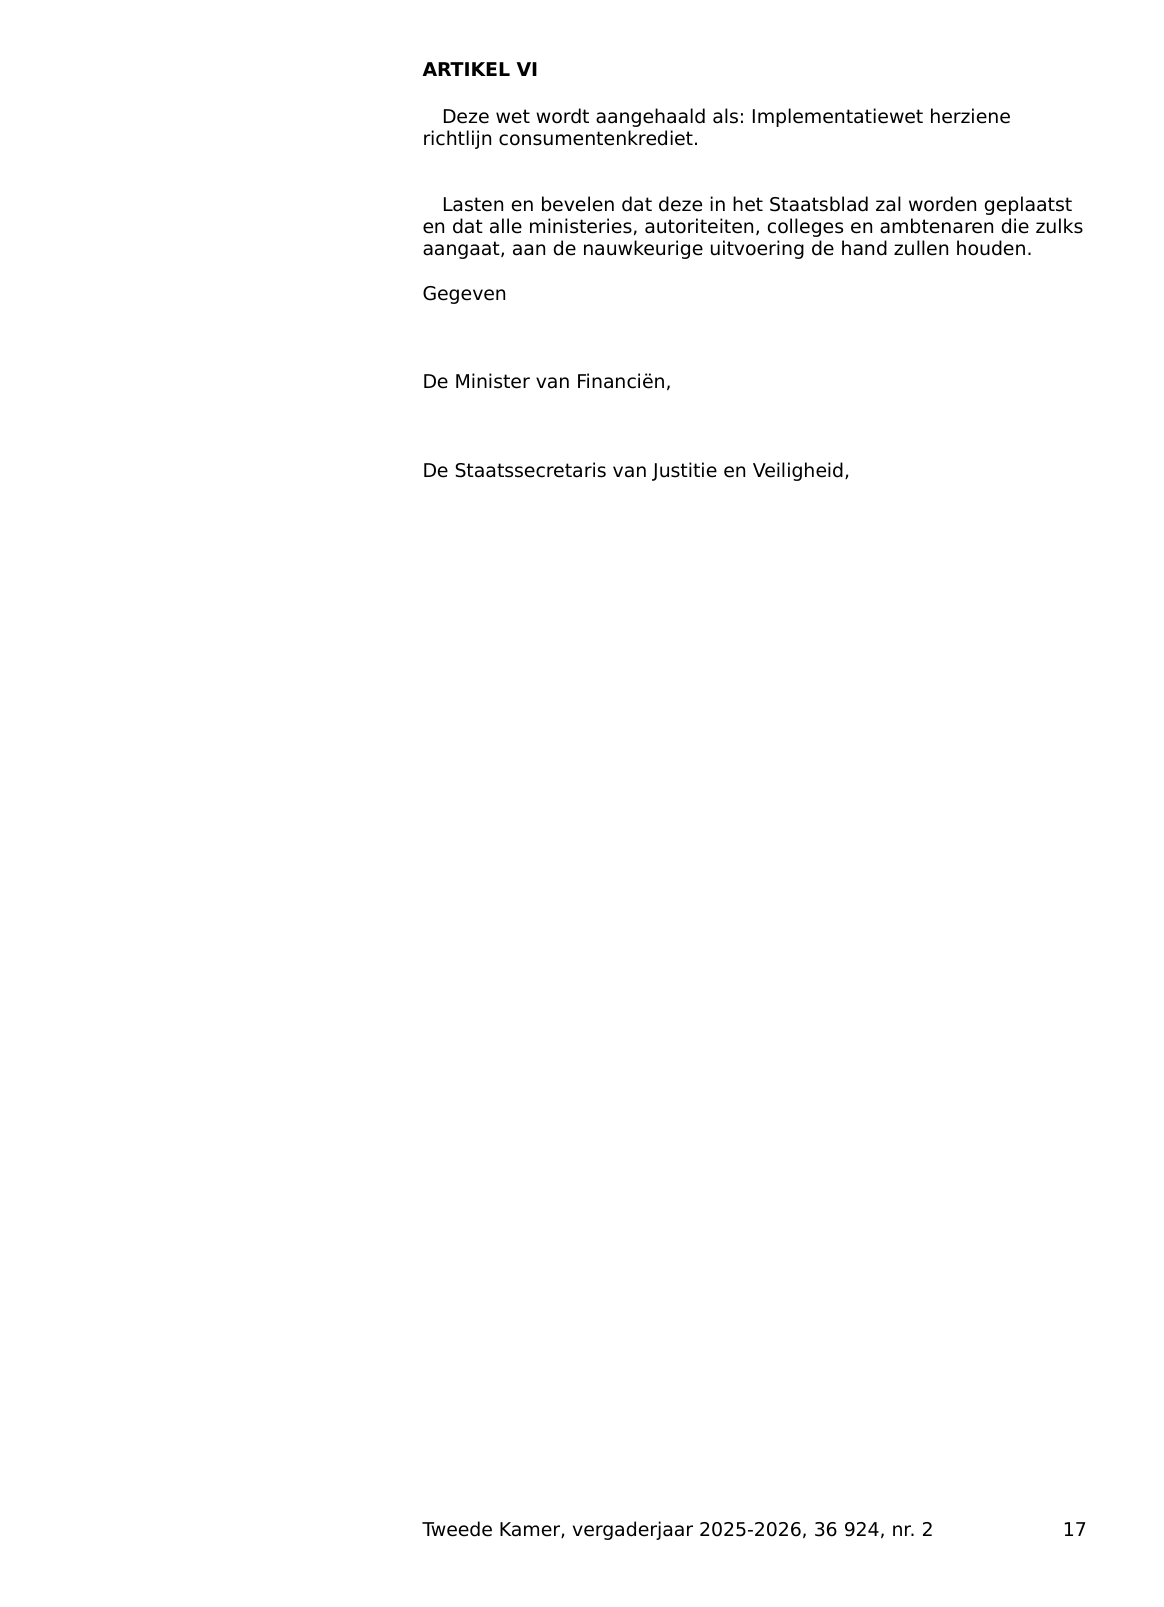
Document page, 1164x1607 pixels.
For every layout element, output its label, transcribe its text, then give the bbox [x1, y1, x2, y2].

text Gegeven [422, 282, 1087, 304]
text De Minister van Financiën, [422, 371, 1087, 393]
text De Staatssecretaris van Justitie en Veiligheid, [422, 459, 1087, 482]
subtitle ARTIKEL VI [422, 59, 1087, 81]
text Lasten en bevelen dat deze in het Staatsblad zal worden geplaatst en dat alle ministeries, autoriteiten, colleges en ambtenaren die zulks aangaat, aan de nauwkeurige uitvoering de hand zullen houden. [422, 194, 1087, 260]
text Deze wet wordt aangehaald als: Implementatiewet herziene richtlijn consumentenkrediet. [422, 106, 1087, 150]
